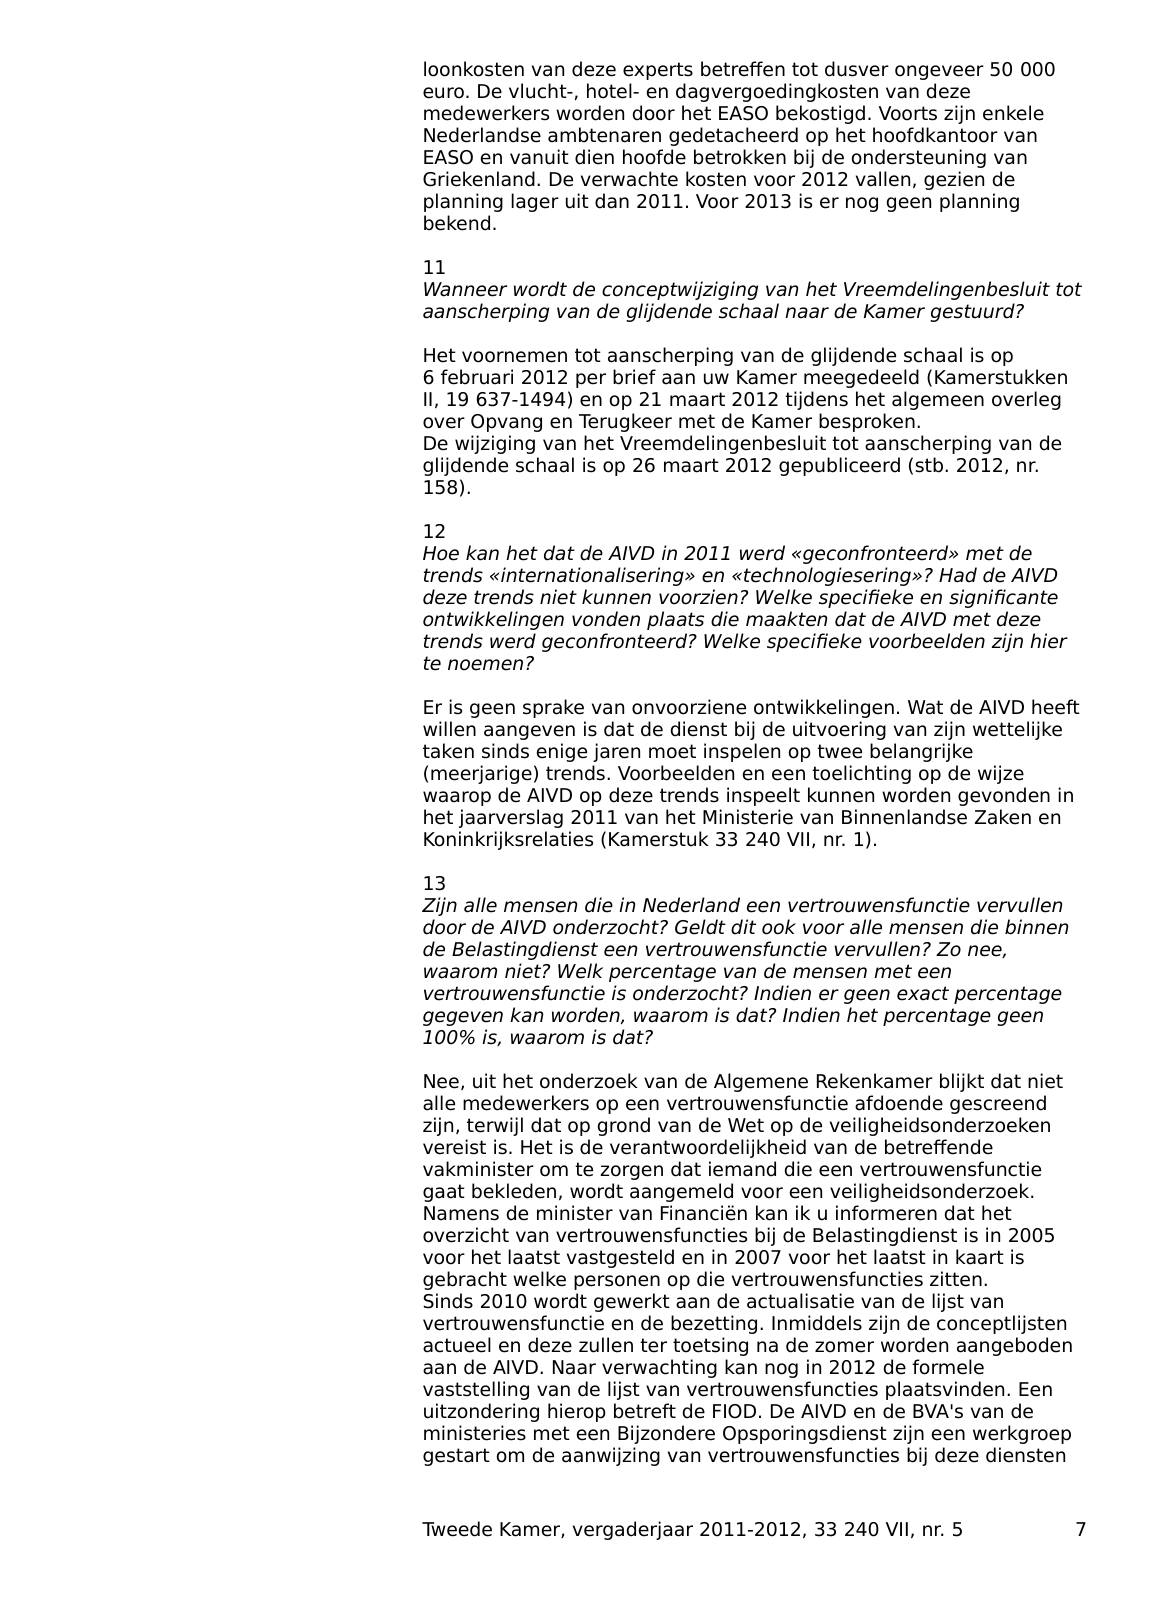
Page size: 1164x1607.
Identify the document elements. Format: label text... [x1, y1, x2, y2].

text Er is geen sprake van onvoorziene ontwikkelingen. Wat de AIVD heeft willen aangeven is dat de dienst bij de uitvoering van zijn wettelijke taken sinds enige jaren moet inspelen op twee belangrijke (meerjarige) trends. Voorbeelden en een toelichting op de wijze waarop de AIVD op deze trends inspeelt kunnen worden gevonden in het jaarverslag 2011 van het Ministerie van Binnenlandse Zaken en Koninkrijksrelaties (Kamerstuk 33 240 VII, nr. 1). [422, 697, 1087, 851]
text Zijn alle mensen die in Nederland een vertrouwensfunctie vervullen door de AIVD onderzocht? Geldt dit ook voor alle mensen die binnen de Belastingdienst een vertrouwensfunctie vervullen? Zo nee, waarom niet? Welk percentage van de mensen met een vertrouwensfunctie is onderzocht? Indien er geen exact percentage gegeven kan worden, waarom is dat? Indien het percentage geen 100% is, waarom is dat? [422, 895, 1087, 1049]
text 13 [422, 873, 1087, 895]
text 11 [422, 257, 1087, 279]
text Het voornemen tot aanscherping van de glijdende schaal is op 6 februari 2012 per brief aan uw Kamer meegedeeld (Kamerstukken II, 19 637-1494) en op 21 maart 2012 tijdens het algemeen overleg over Opvang en Terugkeer met de Kamer besproken. [422, 345, 1087, 433]
text loonkosten van deze experts betreffen tot dusver ongeveer 50 000 euro. De vlucht-, hotel- en dagvergoedingkosten van deze medewerkers worden door het EASO bekostigd. Voorts zijn enkele Nederlandse ambtenaren gedetacheerd op het hoofdkantoor van EASO en vanuit dien hoofde betrokken bij de ondersteuning van Griekenland. De verwachte kosten voor 2012 vallen, gezien de planning lager uit dan 2011. Voor 2013 is er nog geen planning bekend. [422, 59, 1087, 235]
text 12 [422, 521, 1087, 543]
text Hoe kan het dat de AIVD in 2011 werd «geconfronteerd» met de trends «internationalisering» en «technologiesering»? Had de AIVD deze trends niet kunnen voorzien? Welke specifieke en significante ontwikkelingen vonden plaats die maakten dat de AIVD met deze trends werd geconfronteerd? Welke specifieke voorbeelden zijn hier te noemen? [422, 543, 1087, 675]
text Wanneer wordt de conceptwijziging van het Vreemdelingenbesluit tot aanscherping van de glijdende schaal naar de Kamer gestuurd? [422, 279, 1087, 323]
text Nee, uit het onderzoek van de Algemene Rekenkamer blijkt dat niet alle medewerkers op een vertrouwensfunctie afdoende gescreend zijn, terwijl dat op grond van de Wet op de veiligheidsonderzoeken vereist is. Het is de verantwoordelijkheid van de betreffende vakminister om te zorgen dat iemand die een vertrouwensfunctie gaat bekleden, wordt aangemeld voor een veiligheidsonderzoek. [422, 1071, 1087, 1203]
text De wijziging van het Vreemdelingenbesluit tot aanscherping van de glijdende schaal is op 26 maart 2012 gepubliceerd (stb. 2012, nr. 158). [422, 433, 1087, 499]
text Namens de minister van Financiën kan ik u informeren dat het overzicht van vertrouwensfuncties bij de Belastingdienst is in 2005 voor het laatst vastgesteld en in 2007 voor het laatst in kaart is gebracht welke personen op die vertrouwensfuncties zitten. Sinds 2010 wordt gewerkt aan de actualisatie van de lijst van vertrouwensfunctie en de bezetting. Inmiddels zijn de conceptlijsten actueel en deze zullen ter toetsing na de zomer worden aangeboden aan de AIVD. Naar verwachting kan nog in 2012 de formele vaststelling van de lijst van vertrouwensfuncties plaatsvinden. Een uitzondering hierop betreft de FIOD. De AIVD en de BVA's van de ministeries met een Bijzondere Opsporingsdienst zijn een werkgroep gestart om de aanwijzing van vertrouwensfuncties bij deze diensten [422, 1203, 1087, 1467]
